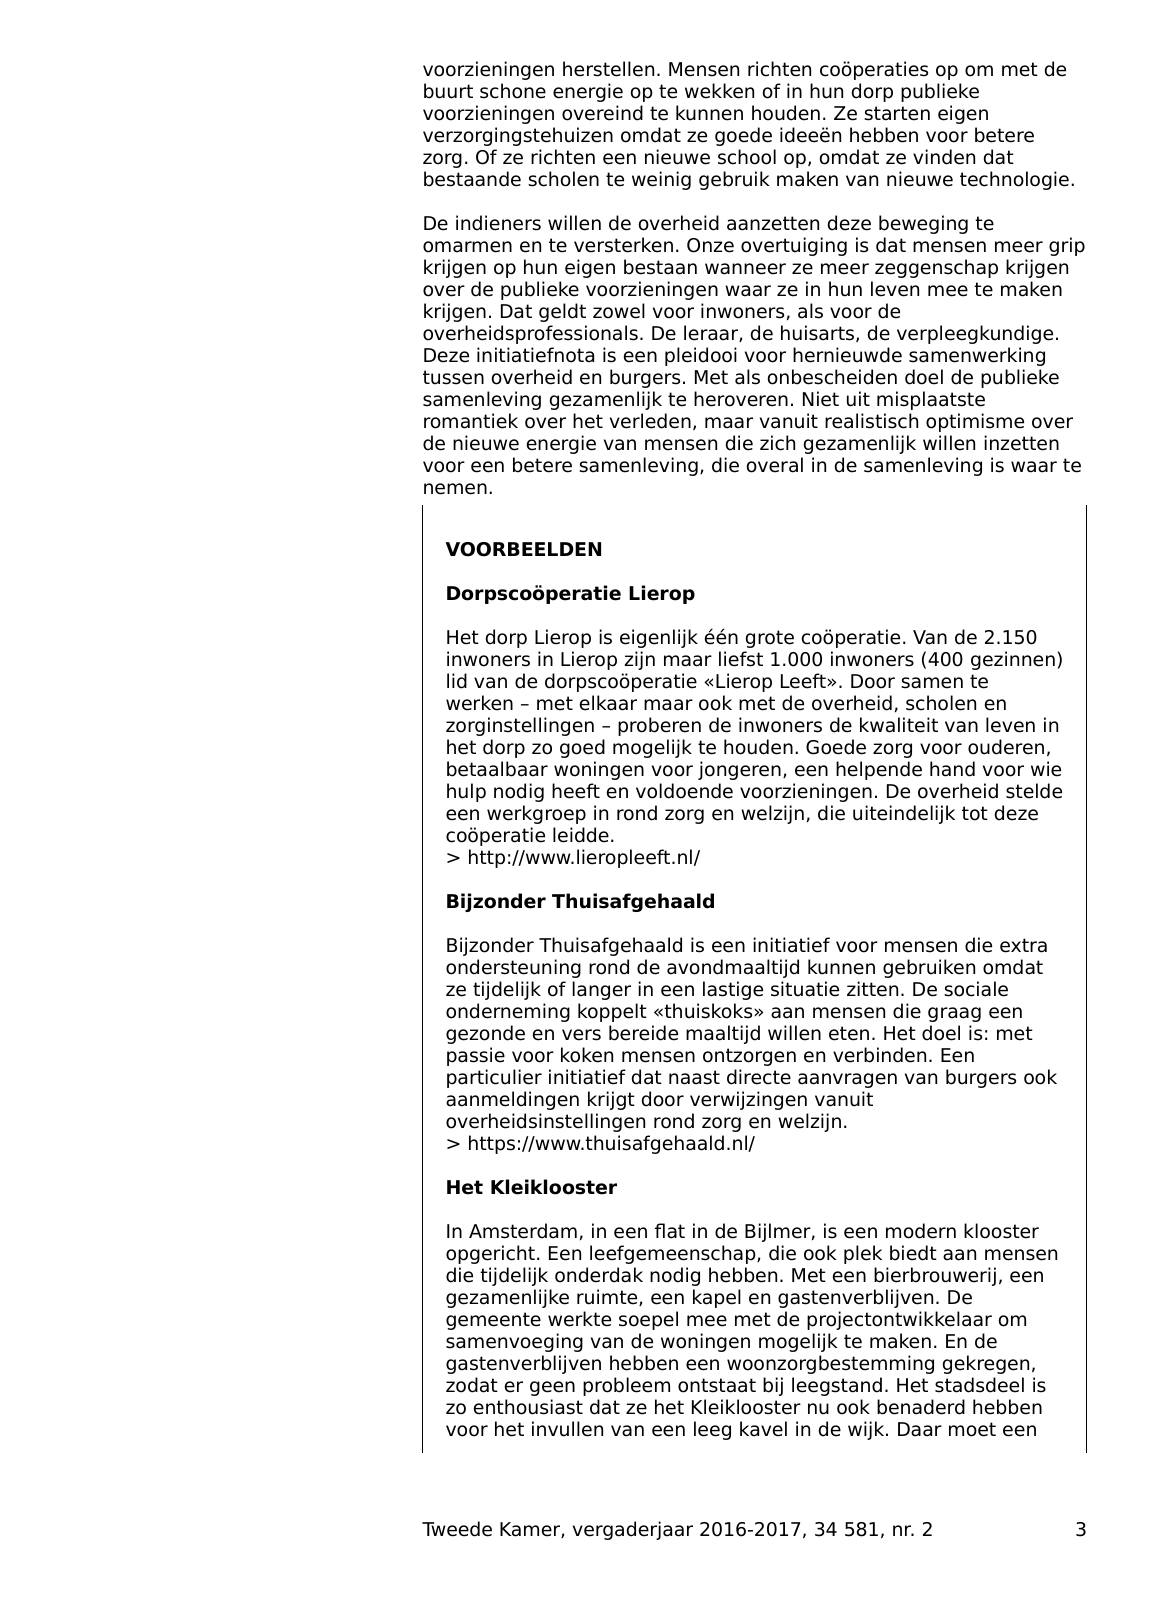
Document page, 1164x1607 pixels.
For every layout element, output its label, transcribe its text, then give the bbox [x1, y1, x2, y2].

text voorzieningen herstellen. Mensen richten coöperaties op om met de buurt schone energie op te wekken of in hun dorp publieke voorzieningen overeind te kunnen houden. Ze starten eigen verzorgingstehuizen omdat ze goede ideeën hebben voor betere zorg. Of ze richten een nieuwe school op, omdat ze vinden dat bestaande scholen te weinig gebruik maken van nieuwe technologie. [422, 59, 1087, 191]
table_header VOORBEELDEN Dorpscoöperatie Lierop Het dorp Lierop is eigenlijk één grote coöperatie. Van de 2.150 inwoners in Lierop zijn maar liefst 1.000 inwoners (400 gezinnen) lid van de dorpscoöperatie «Lierop Leeft». Door samen te werken – met elkaar maar ook met de overheid, scholen en zorginstellingen – proberen de inwoners de kwaliteit van leven in het dorp zo goed mogelijk te houden. Goede zorg voor ouderen, betaalbaar woningen voor jongeren, een helpende hand voor wie hulp nodig heeft en voldoende voorzieningen. De overheid stelde een werkgroep in rond zorg en welzijn, die uiteindelijk tot deze coöperatie leidde. > http://www.lieropleeft.nl/ Bijzonder Thuisafgehaald Bijzonder Thuisafgehaald is een initiatief voor mensen die extra ondersteuning rond de avondmaaltijd kunnen gebruiken omdat ze tijdelijk of langer in een lastige situatie zitten. De sociale onderneming koppelt «thuiskoks» aan mensen die graag een gezonde en vers bereide maaltijd willen eten. Het doel is: met passie voor koken mensen ontzorgen en verbinden. Een particulier initiatief dat naast directe aanvragen van burgers ook aanmeldingen krijgt door verwijzingen vanuit overheidsinstellingen rond zorg en welzijn. > https://www.thuisafgehaald.nl/ Het Kleiklooster In Amsterdam, in een flat in de Bijlmer, is een modern klooster opgericht. Een leefgemeenschap, die ook plek biedt aan mensen die tijdelijk onderdak nodig hebben. Met een bierbrouwerij, een gezamenlijke ruimte, een kapel en gastenverblijven. De gemeente werkte soepel mee met de projectontwikkelaar om samenvoeging van de woningen mogelijk te maken. En de gastenverblijven hebben een woonzorgbestemming gekregen, zodat er geen probleem ontstaat bij leegstand. Het stadsdeel is zo enthousiast dat ze het Kleiklooster nu ook benaderd hebben voor het invullen van een leeg kavel in de wijk. Daar moet een [423, 505, 1086, 1453]
text De indieners willen de overheid aanzetten deze beweging te omarmen en te versterken. Onze overtuiging is dat mensen meer grip krijgen op hun eigen bestaan wanneer ze meer zeggenschap krijgen over de publieke voorzieningen waar ze in hun leven mee te maken krijgen. Dat geldt zowel voor inwoners, als voor de overheidsprofessionals. De leraar, de huisarts, de verpleegkundige. Deze initiatiefnota is een pleidooi voor hernieuwde samenwerking tussen overheid en burgers. Met als onbescheiden doel de publieke samenleving gezamenlijk te heroveren. Niet uit misplaatste romantiek over het verleden, maar vanuit realistisch optimisme over de nieuwe energie van mensen die zich gezamenlijk willen inzetten voor een betere samenleving, die overal in de samenleving is waar te nemen. [422, 213, 1087, 499]
